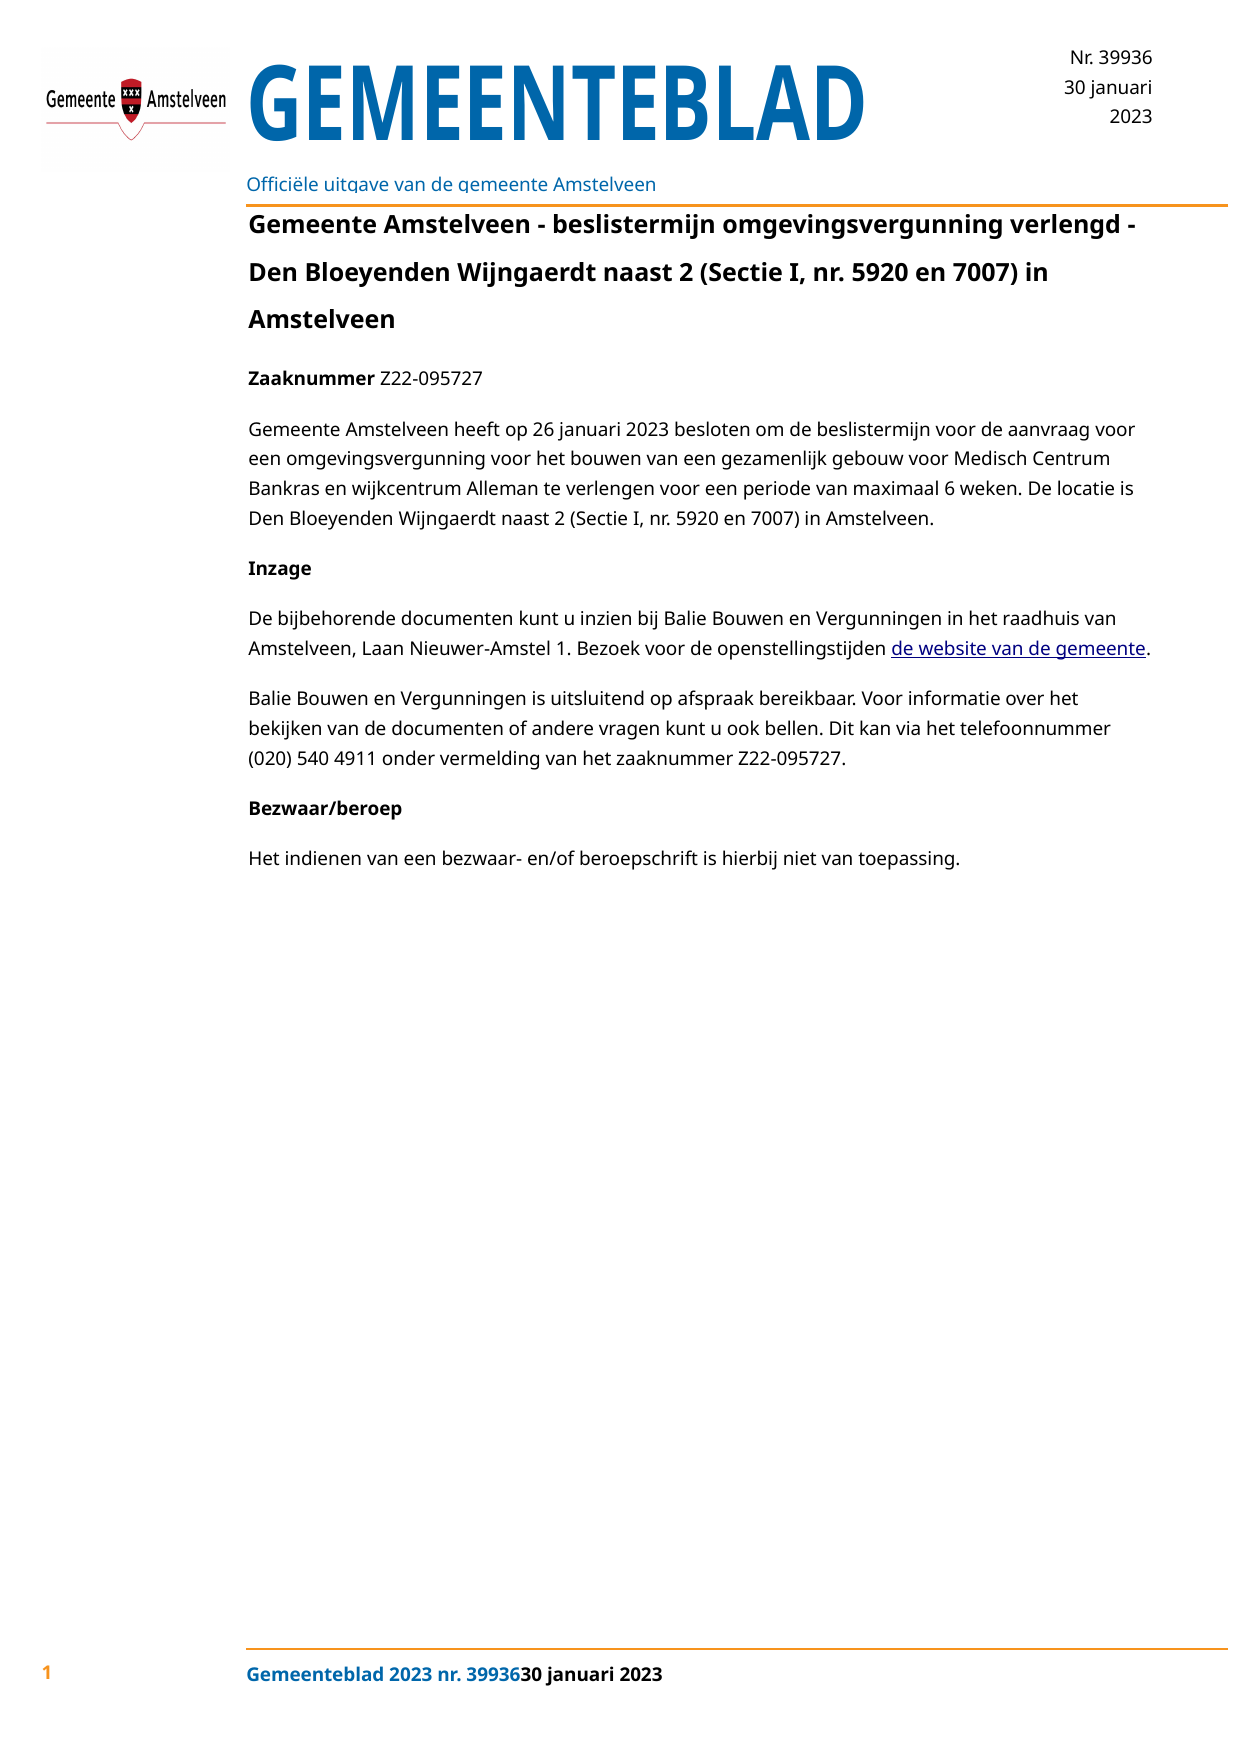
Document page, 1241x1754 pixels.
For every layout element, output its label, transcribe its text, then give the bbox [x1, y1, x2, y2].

text Gemeente Amstelveen heeft op 26 januari 2023 besloten om de beslistermijn voor de aanvraag voor een omgevingsvergunning voor het bouwen van een gezamenlijk gebouw voor Medisch Centrum Bankras en wijkcentrum Alleman te verlengen voor een periode van maximaal 6 weken. De locatie is Den Bloeyenden Wijngaerdt naast 2 (Sectie I, nr. 5920 en 7007) in Amstelveen. [248, 416, 1152, 530]
text Gemeente Amstelveen - beslistermijn omgevingsvergunning verlengd - Den Bloeyenden Wijngaerdt naast 2 (Sectie I, nr. 5920 en 7007) in Amstelveen [248, 207, 1152, 336]
picture [41, 47, 231, 172]
text Inzage [248, 555, 1152, 581]
text Balie Bouwen en Vergunningen is uitsluitend op afspraak bereikbaar. Voor informatie over het bekijken van de documenten of andere vragen kunt u ook bellen. Dit kan via het telefoonnummer (020) 540 4911 onder vermelding van het zaaknummer Z22-095727. [248, 686, 1152, 770]
text Het indienen van een bezwaar- en/of beroepschrift is hierbij niet van toepassing. [248, 846, 1152, 871]
text Bezwaar/beroep [248, 795, 1152, 821]
text De bijbehorende documenten kunt u inzien bij Balie Bouwen en Vergunningen in het raadhuis van Amstelveen, Laan Nieuwer-Amstel 1. Bezoek voor de openstellingstijden de website van de gemeente. [248, 606, 1152, 661]
text Zaaknummer Z22-095727 [248, 366, 1152, 391]
